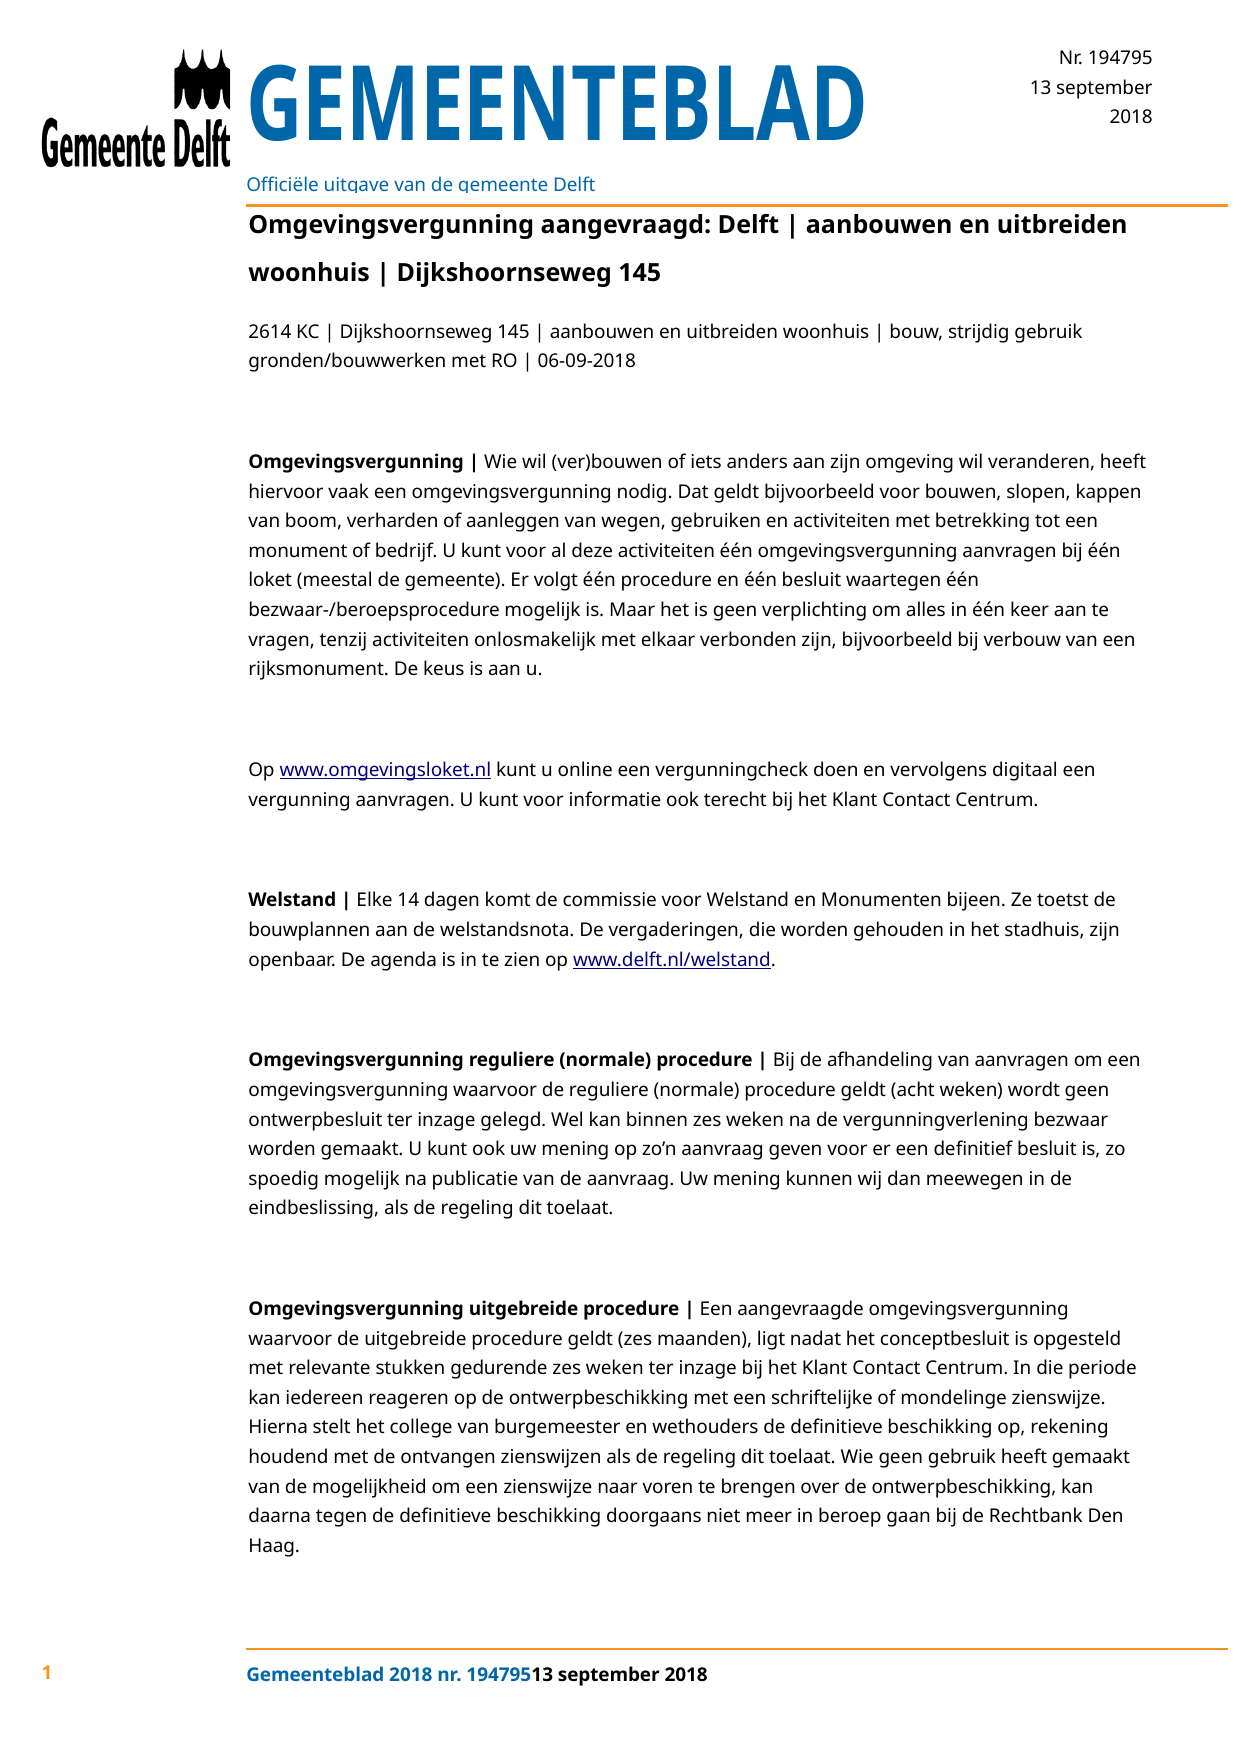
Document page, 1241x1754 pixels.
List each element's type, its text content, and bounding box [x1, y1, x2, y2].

text 2614 KC | Dijkshoornseweg 145 | aanbouwen en uitbreiden woonhuis | bouw, strijdig gebruik gronden/bouwwerken met RO | 06-09-2018 [248, 318, 1152, 373]
text Omgevingsvergunning uitgebreide procedure | Een aangevraagde omgevingsvergunning waarvoor de uitgebreide procedure geldt (zes maanden), ligt nadat het conceptbesluit is opgesteld met relevante stukken gedurende zes weken ter inzage bij het Klant Contact Centrum. In die periode kan iedereen reageren op de ontwerpbeschikking met een schriftelijke of mondelinge zienswijze. Hierna stelt het college van burgemeester en wethouders de definitieve beschikking op, rekening houdend met de ontvangen zienswijzen als de regeling dit toelaat. Wie geen gebruik heeft gemaakt van de mogelijkheid om een zienswijze naar voren te brengen over de ontwerpbeschikking, kan daarna tegen de definitieve beschikking doorgaans niet meer in beroep gaan bij de Rechtbank Den Haag. [248, 1295, 1152, 1558]
text Omgevingsvergunning reguliere (normale) procedure | Bij de afhandeling van aanvragen om een omgevingsvergunning waarvoor de reguliere (normale) procedure geldt (acht weken) wordt geen ontwerpbesluit ter inzage gelegd. Wel kan binnen zes weken na de vergunningverlening bezwaar worden gemaakt. U kunt ook uw mening op zo’n aanvraag geven voor er een definitief besluit is, zo spoedig mogelijk na publicatie van de aanvraag. Uw mening kunnen wij dan meewegen in de eindbeslissing, als de regeling dit toelaat. [248, 1047, 1152, 1220]
text Op www.omgevingsloket.nl kunt u online een vergunningcheck doen en vervolgens digitaal een vergunning aanvragen. U kunt voor informatie ook terecht bij het Klant Contact Centrum. [248, 756, 1152, 812]
text Omgevingsvergunning | Wie wil (ver)bouwen of iets anders aan zijn omgeving wil veranderen, heeft hiervoor vaak een omgevingsvergunning nodig. Dat geldt bijvoorbeeld voor bouwen, slopen, kappen van boom, verharden of aanleggen van wegen, gebruiken en activiteiten met betrekking tot een monument of bedrijf. U kunt voor al deze activiteiten één omgevingsvergunning aanvragen bij één loket (meestal de gemeente). Er volgt één procedure en één besluit waartegen één bezwaar-/beroepsprocedure mogelijk is. Maar het is geen verplichting om alles in één keer aan te vragen, tenzij activiteiten onlosmakelijk met elkaar verbonden zijn, bijvoorbeeld bij verbouw van een rijksmonument. De keus is aan u. [248, 448, 1152, 681]
picture [41, 47, 231, 172]
text Omgevingsvergunning aangevraagd: Delft | aanbouwen en uitbreiden woonhuis | Dijkshoornseweg 145 [248, 207, 1152, 288]
text Welstand | Elke 14 dagen komt de commissie voor Welstand en Monumenten bijeen. Ze toetst de bouwplannen aan de welstandsnota. De vergaderingen, die worden gehouden in het stadhuis, zijn openbaar. De agenda is in te zien op www.delft.nl/welstand. [248, 887, 1152, 972]
